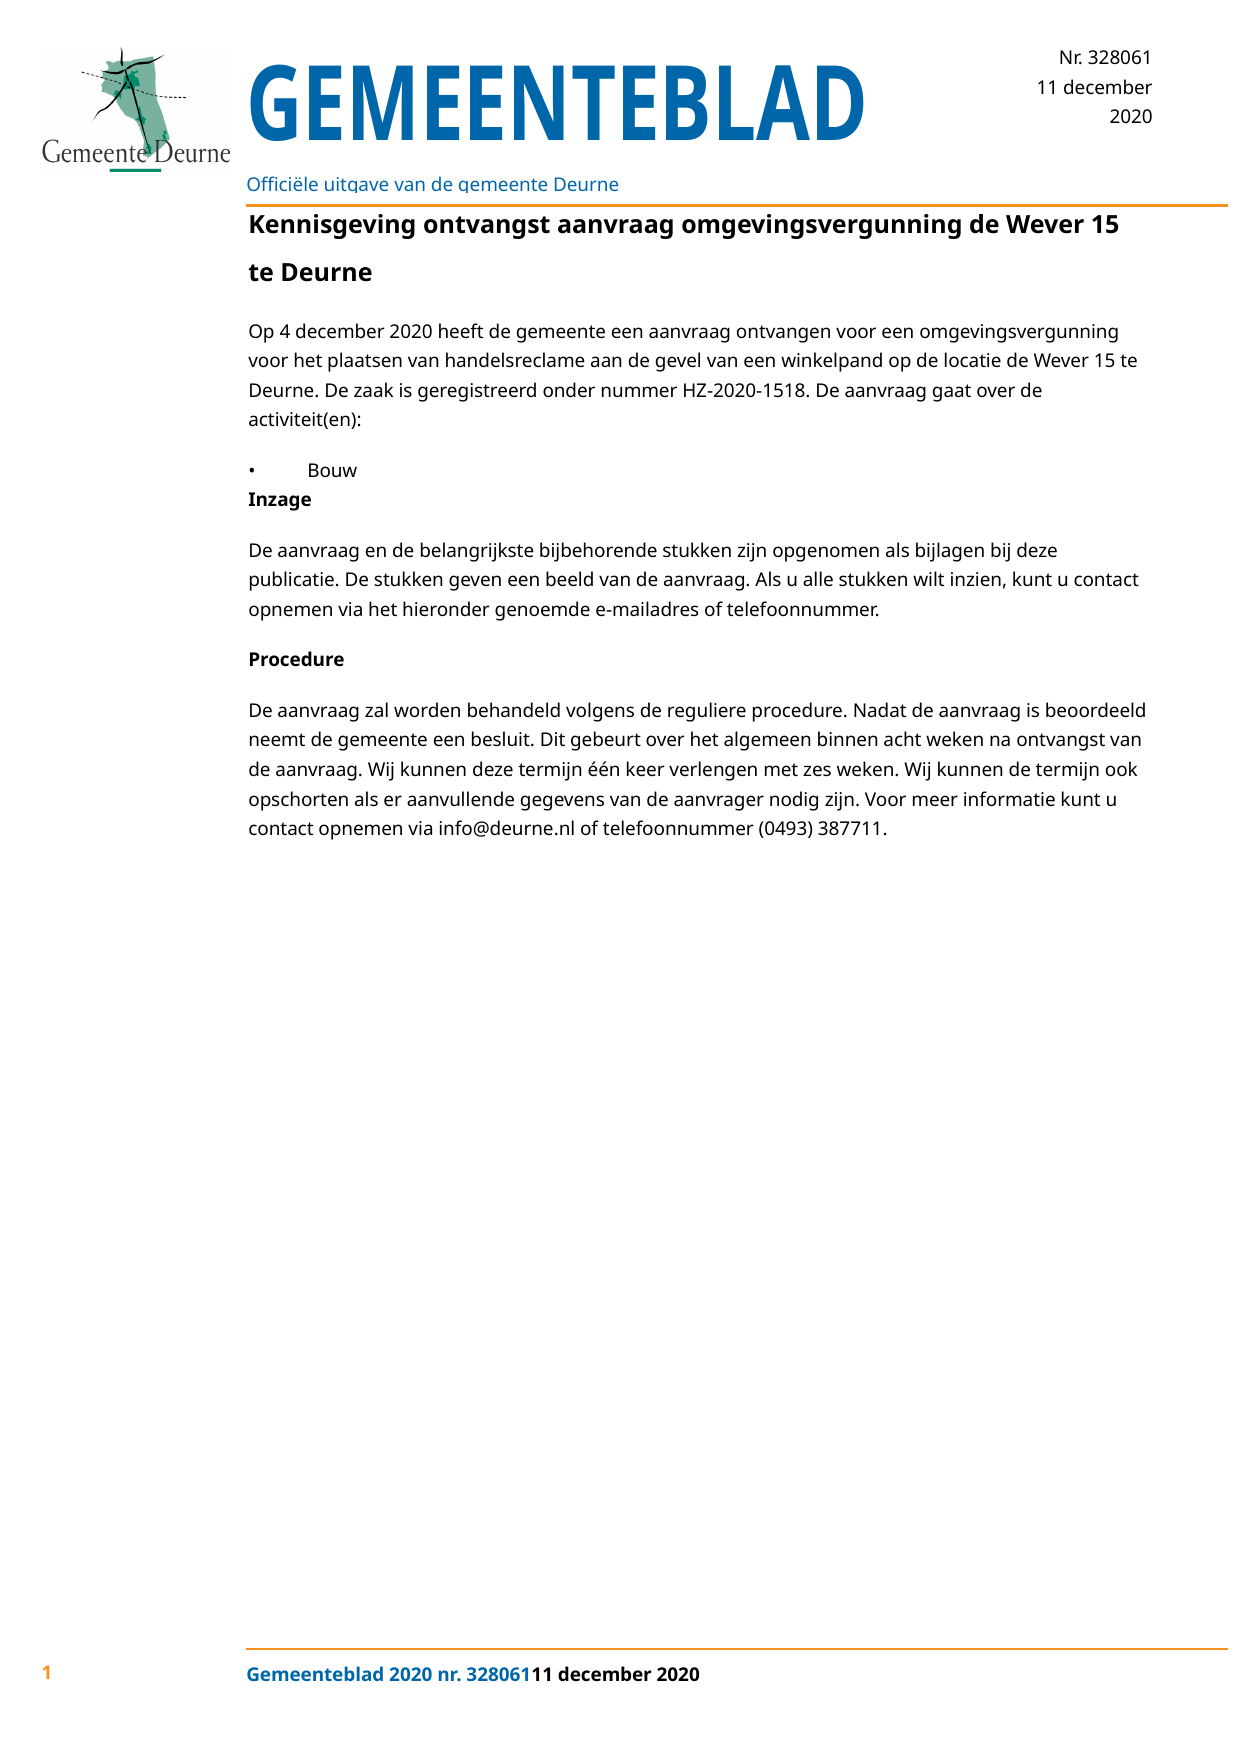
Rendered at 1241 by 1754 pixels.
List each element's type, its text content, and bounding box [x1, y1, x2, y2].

text Procedure [248, 647, 1152, 672]
text De aanvraag en de belangrijkste bijbehorende stukken zijn opgenomen als bijlagen bij deze publicatie. De stukken geven een beeld van de aanvraag. Als u alle stukken wilt inzien, kunt u contact opnemen via het hieronder genoemde e-mailadres of telefoonnummer. [248, 537, 1152, 622]
text Op 4 december 2020 heeft de gemeente een aanvraag ontvangen voor een omgevingsvergunning voor het plaatsen van handelsreclame aan de gevel van een winkelpand op de locatie de Wever 15 te Deurne. De zaak is geregistreerd onder nummer HZ-2020-1518. De aanvraag gaat over de activiteit(en): [248, 318, 1152, 432]
text De aanvraag zal worden behandeld volgens de reguliere procedure. Nadat de aanvraag is beoordeeld neemt de gemeente een besluit. Dit gebeurt over het algemeen binnen acht weken na ontvangst van de aanvraag. Wij kunnen deze termijn één keer verlengen met zes weken. Wij kunnen de termijn ook opschorten als er aanvullende gegevens van de aanvrager nodig zijn. Voor meer informatie kunt u contact opnemen via info@deurne.nl of telefoonnummer (0493) 387711. [248, 697, 1152, 841]
text Inzage [248, 487, 1152, 512]
text Kennisgeving ontvangst aanvraag omgevingsvergunning de Wever 15 te Deurne [248, 207, 1152, 288]
list Bouw [248, 457, 1152, 483]
picture [41, 47, 231, 172]
